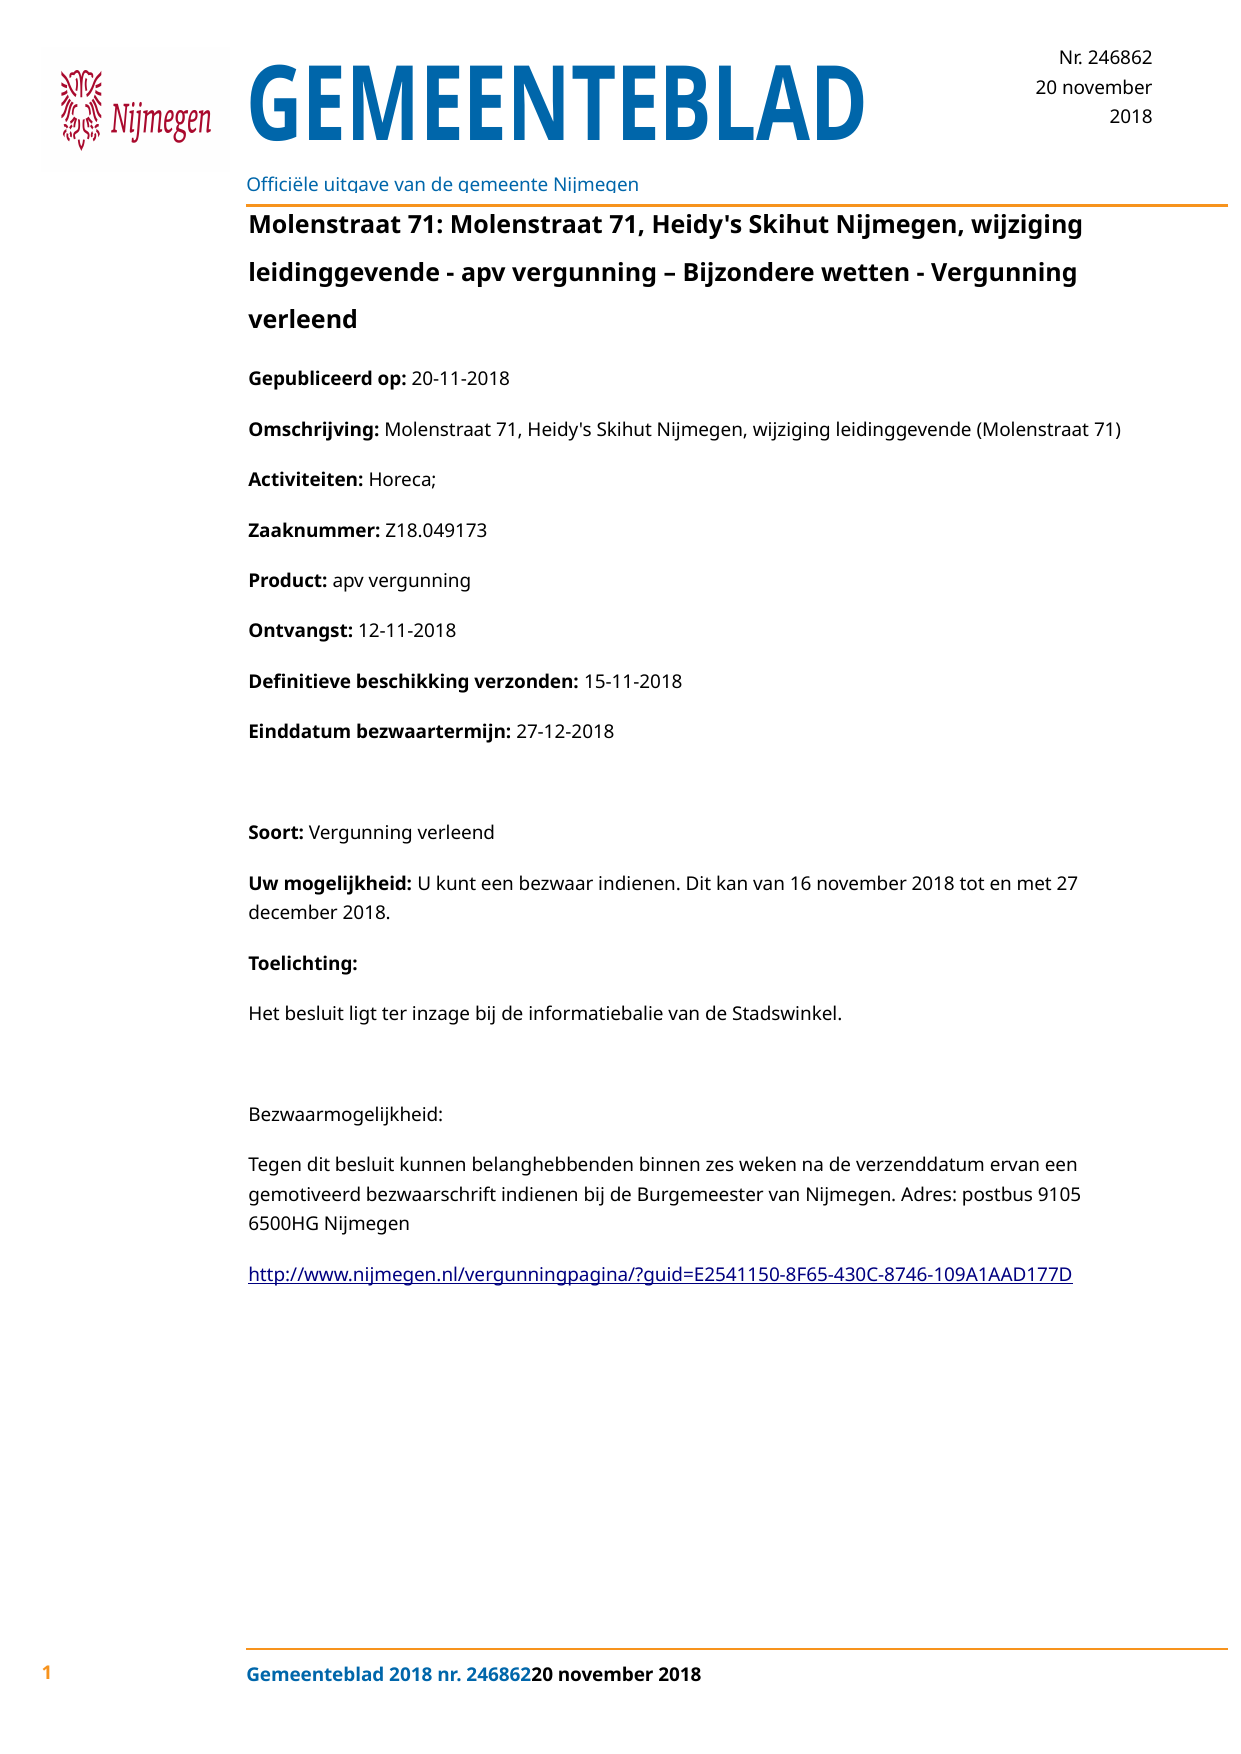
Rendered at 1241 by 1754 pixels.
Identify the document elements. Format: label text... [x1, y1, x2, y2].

text Toelichting: [248, 950, 1152, 975]
text Molenstraat 71: Molenstraat 71, Heidy's Skihut Nijmegen, wijziging leidinggevende - apv vergunning – Bijzondere wetten - Vergunning verleend [248, 207, 1152, 336]
text Ontvangst: 12-11-2018 [248, 618, 1152, 643]
text Het besluit ligt ter inzage bij de informatiebalie van de Stadswinkel. [248, 1000, 1152, 1026]
text Omschrijving: Molenstraat 71, Heidy's Skihut Nijmegen, wijziging leidinggevende (Molenstraat 71) [248, 416, 1152, 442]
text Product: apv vergunning [248, 567, 1152, 593]
text Tegen dit besluit kunnen belanghebbenden binnen zes weken na de verzenddatum ervan een gemotiveerd bezwaarschrift indienen bij de Burgemeester van Nijmegen. Adres: postbus 9105 6500HG Nijmegen [248, 1151, 1152, 1236]
picture [41, 47, 231, 172]
text Activiteiten: Horeca; [248, 466, 1152, 492]
text Definitieve beschikking verzonden: 15-11-2018 [248, 668, 1152, 694]
text Soort: Vergunning verleend [248, 819, 1152, 845]
text http://www.nijmegen.nl/vergunningpagina/?guid=E2541150-8F65-430C-8746-109A1AAD177D [248, 1261, 1152, 1287]
text Einddatum bezwaartermijn: 27-12-2018 [248, 718, 1152, 744]
text Zaaknummer: Z18.049173 [248, 517, 1152, 542]
text Bezwaarmogelijkheid: [248, 1101, 1152, 1127]
text Gepubliceerd op: 20-11-2018 [248, 366, 1152, 391]
text Uw mogelijkheid: U kunt een bezwaar indienen. Dit kan van 16 november 2018 tot en met 27 december 2018. [248, 870, 1152, 925]
